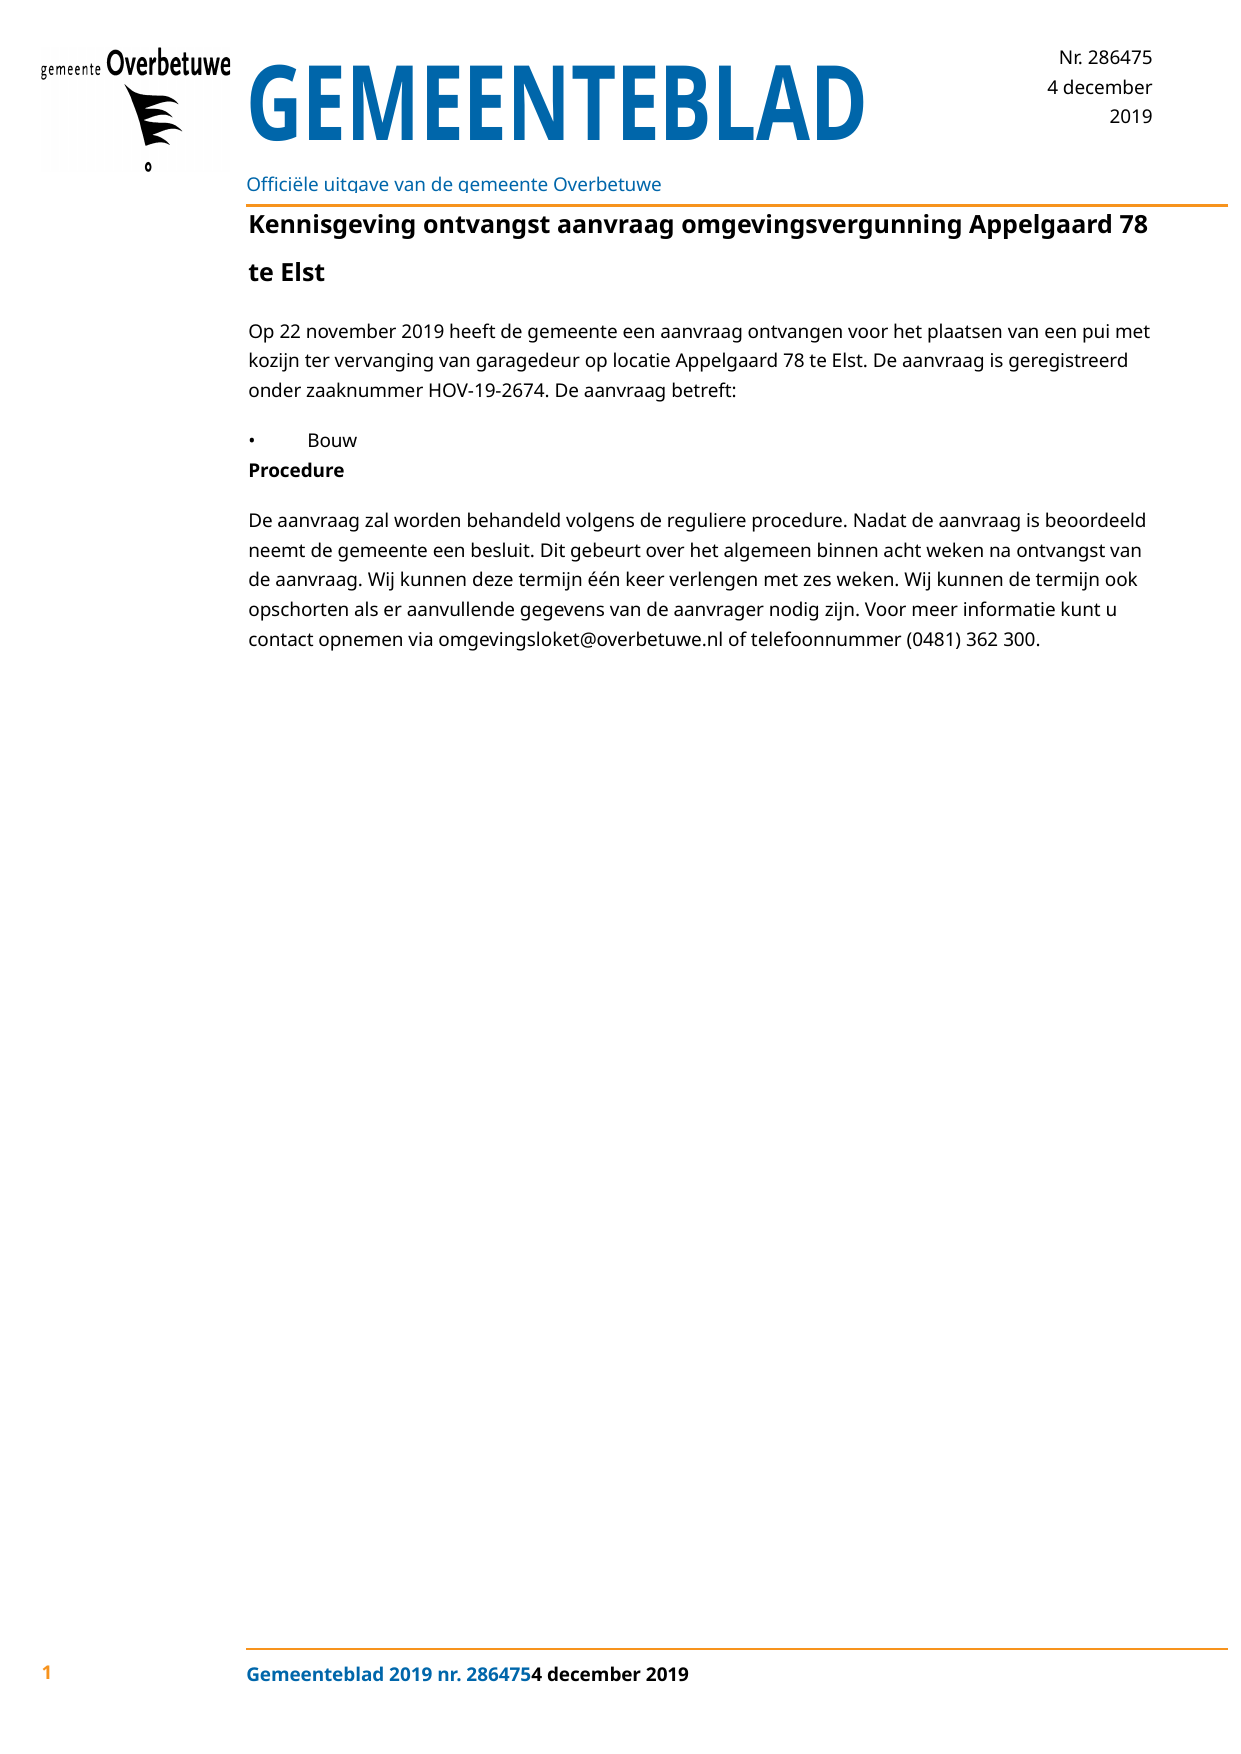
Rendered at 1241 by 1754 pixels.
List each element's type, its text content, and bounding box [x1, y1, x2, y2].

list Bouw [248, 427, 1152, 453]
text Op 22 november 2019 heeft de gemeente een aanvraag ontvangen voor het plaatsen van een pui met kozijn ter vervanging van garagedeur op locatie Appelgaard 78 te Elst. De aanvraag is geregistreerd onder zaaknummer HOV-19-2674. De aanvraag betreft: [248, 318, 1152, 403]
text De aanvraag zal worden behandeld volgens de reguliere procedure. Nadat de aanvraag is beoordeeld neemt de gemeente een besluit. Dit gebeurt over het algemeen binnen acht weken na ontvangst van de aanvraag. Wij kunnen deze termijn één keer verlengen met zes weken. Wij kunnen de termijn ook opschorten als er aanvullende gegevens van de aanvrager nodig zijn. Voor meer informatie kunt u contact opnemen via omgevingsloket@overbetuwe.nl of telefoonnummer (0481) 362 300. [248, 507, 1152, 652]
text Procedure [248, 457, 1152, 483]
picture [41, 47, 231, 172]
text Kennisgeving ontvangst aanvraag omgevingsvergunning Appelgaard 78 te Elst [248, 207, 1152, 288]
